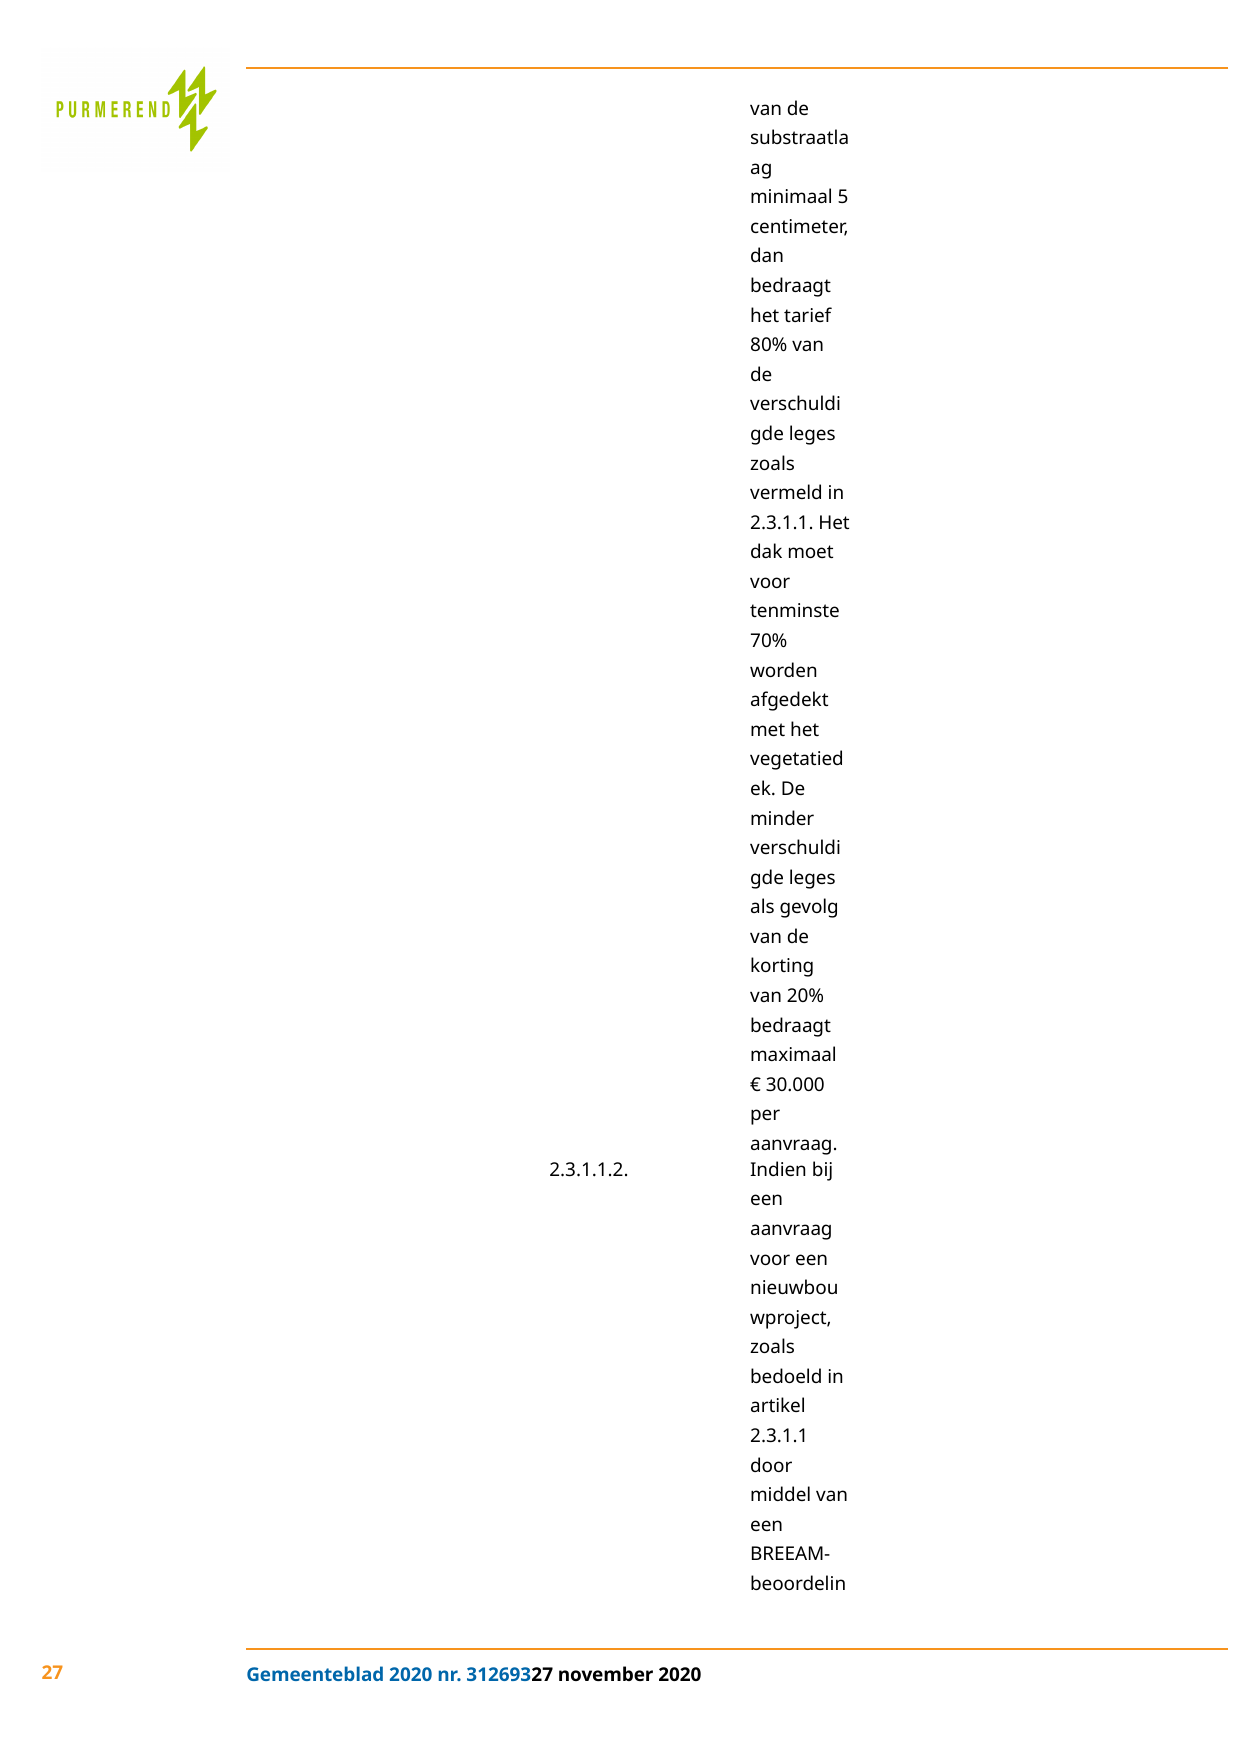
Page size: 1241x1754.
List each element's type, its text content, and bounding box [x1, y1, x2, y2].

table_cell [248, 95, 549, 1156]
table_cell [850, 95, 1152, 1156]
table_cell [549, 95, 750, 1156]
table_cell [248, 1156, 549, 1596]
table_cell [850, 1156, 1152, 1596]
table_cell Indien bij een aanvraag voor een nieuwbouwproject, zoals bedoeld in artikel 2.3.1.1 door middel van een BREEAM-beoordelin [750, 1156, 850, 1596]
table_cell van de substraatlaag minimaal 5 centimeter, dan bedraagt het tarief 80% van de verschuldigde leges zoals vermeld in 2.3.1.1. Het dak moet voor tenminste 70% worden afgedekt met het vegetatiedek. De minder verschuldigde leges als gevolg van de korting van 20% bedraagt maximaal € 30.000 per aanvraag. [750, 95, 850, 1156]
picture [41, 47, 231, 172]
table_cell 2.3.1.1.2. [549, 1156, 750, 1596]
